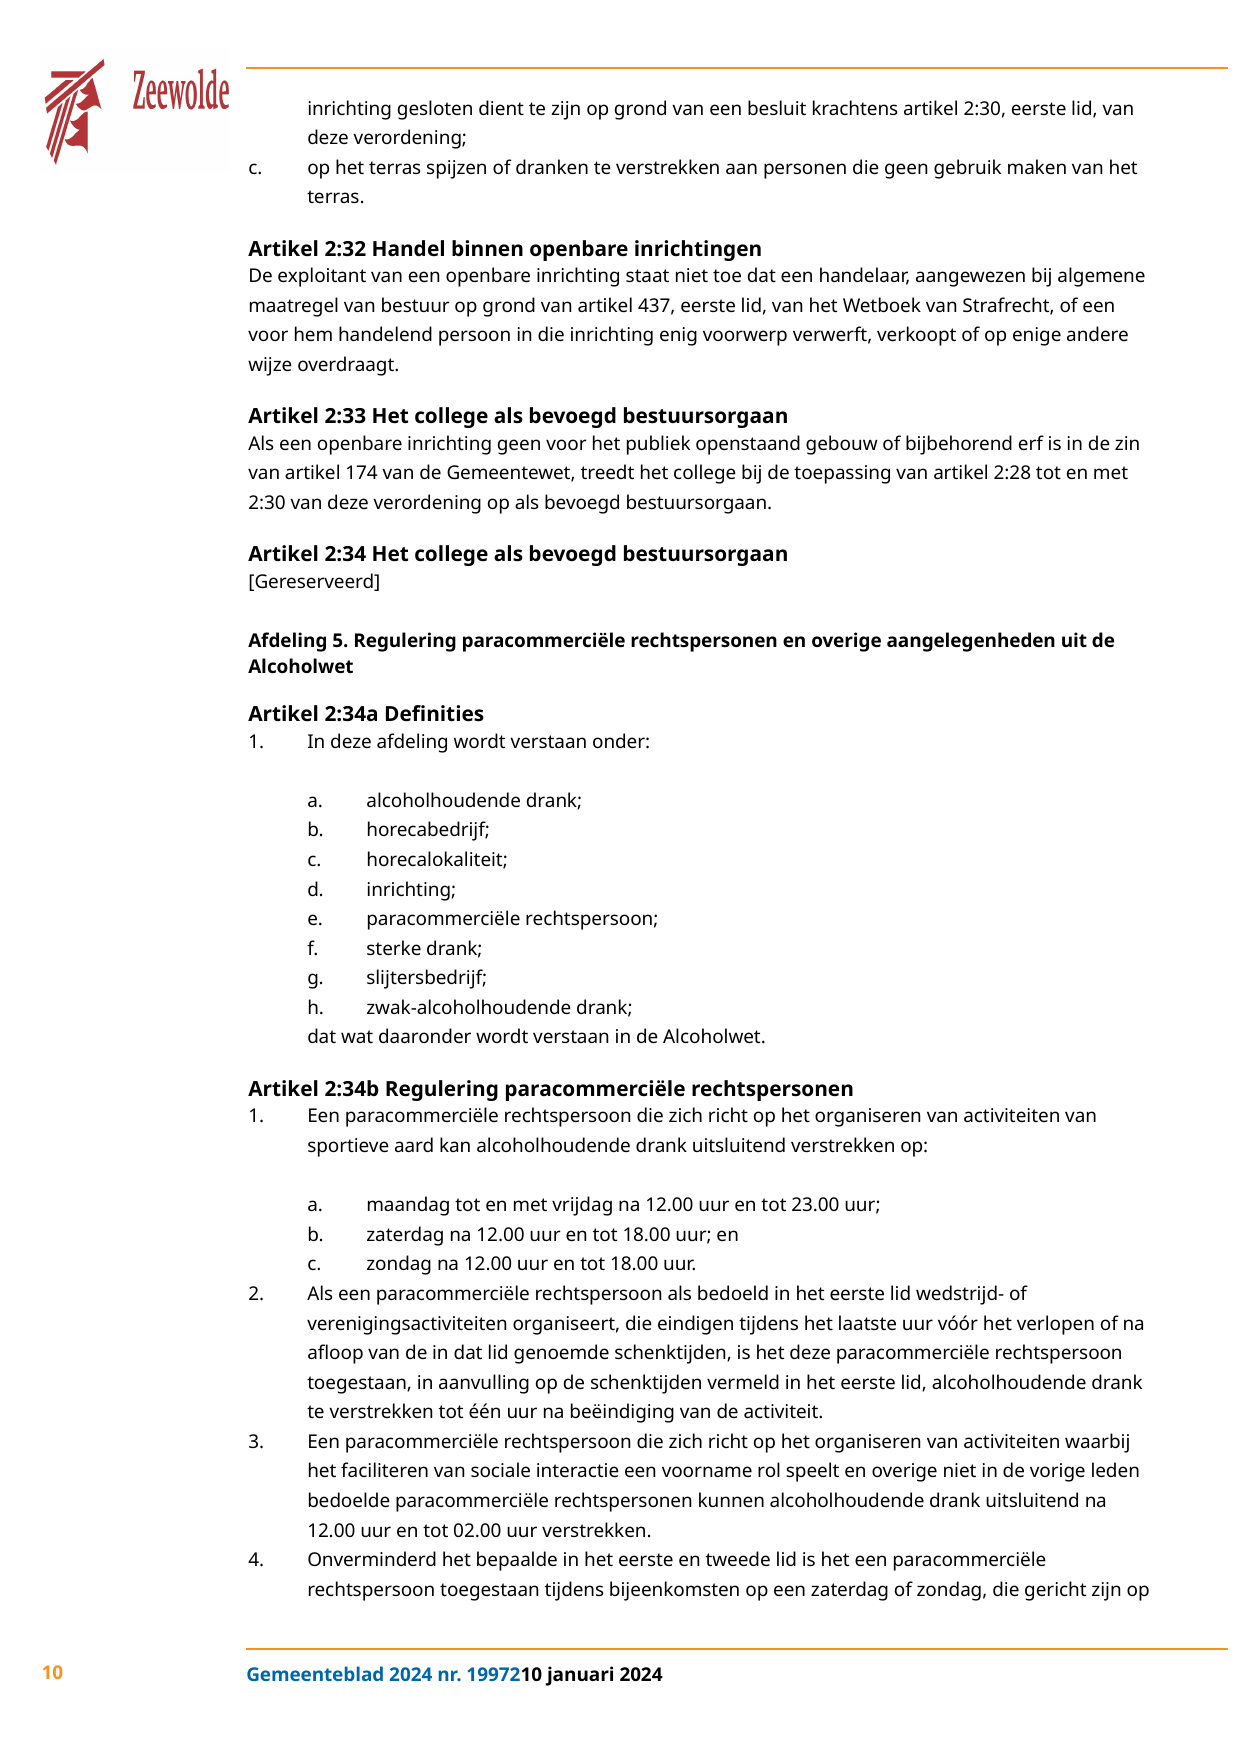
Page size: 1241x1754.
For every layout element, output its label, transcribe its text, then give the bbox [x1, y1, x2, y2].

list inrichting gesloten dient te zijn op grond van een besluit krachtens artikel 2:30, eerste lid, van deze verordening; [248, 95, 1152, 150]
list paracommerciële rechtspersoon; [307, 905, 1152, 931]
text Artikel 2:33 Het college als bevoegd bestuursorgaan [248, 402, 1152, 430]
list zaterdag na 12.00 uur en tot 18.00 uur; en [307, 1221, 1152, 1247]
text Afdeling 5. Regulering paracommerciële rechtspersonen en overige aangelegenheden uit de Alcoholwet [248, 627, 1152, 679]
list zondag na 12.00 uur en tot 18.00 uur. [307, 1251, 1152, 1276]
list horecabedrijf; [307, 817, 1152, 842]
list slijtersbedrijf; [307, 964, 1152, 990]
text Als een openbare inrichting geen voor het publiek openstaand gebouw of bijbehorend erf is in de zin van artikel 174 van de Gemeentewet, treedt het college bij de toepassing van artikel 2:28 tot en met 2:30 van deze verordening op als bevoegd bestuursorgaan. [248, 430, 1152, 515]
list inrichting; [307, 876, 1152, 902]
list Onverminderd het bepaalde in het eerste en tweede lid is het een paracommerciële rechtspersoon toegestaan tijdens bijeenkomsten op een zaterdag of zondag, die gericht zijn op [248, 1546, 1152, 1602]
list Als een paracommerciële rechtspersoon als bedoeld in het eerste lid wedstrijd- of verenigingsactiviteiten organiseert, die eindigen tijdens het laatste uur vóór het verlopen of na afloop van de in dat lid genoemde schenktijden, is het deze paracommerciële rechtspersoon toegestaan, in aanvulling op de schenktijden vermeld in het eerste lid, alcoholhoudende drank te verstrekken tot één uur na beëindiging van de activiteit. [248, 1280, 1152, 1424]
picture [41, 47, 231, 172]
list zwak-alcoholhoudende drank; [307, 994, 1152, 1020]
list op het terras spijzen of dranken te verstrekken aan personen die geen gebruik maken van het terras. [248, 154, 1152, 209]
list In deze afdeling wordt verstaan onder: [248, 728, 1152, 754]
list sterke drank; [307, 935, 1152, 961]
list Een paracommerciële rechtspersoon die zich richt op het organiseren van activiteiten van sportieve aard kan alcoholhoudende drank uitsluitend verstrekken op: [248, 1103, 1152, 1158]
text Artikel 2:34a Definities [248, 699, 1152, 728]
list maandag tot en met vrijdag na 12.00 uur en tot 23.00 uur; [307, 1191, 1152, 1217]
list alcoholhoudende drank; [307, 787, 1152, 813]
text Artikel 2:32 Handel binnen openbare inrichtingen [248, 234, 1152, 262]
list dat wat daaronder wordt verstaan in de Alcoholwet. [248, 1024, 1152, 1049]
text De exploitant van een openbare inrichting staat niet toe dat een handelaar, aangewezen bij algemene maatregel van bestuur op grond van artikel 437, eerste lid, van het Wetboek van Strafrecht, of een voor hem handelend persoon in die inrichting enig voorwerp verwerft, verkoopt of op enige andere wijze overdraagt. [248, 262, 1152, 377]
text Artikel 2:34 Het college als bevoegd bestuursorgaan [248, 539, 1152, 568]
text [Gereserveerd] [248, 568, 1152, 594]
list Een paracommerciële rechtspersoon die zich richt op het organiseren van activiteiten waarbij het faciliteren van sociale interactie een voorname rol speelt en overige niet in de vorige leden bedoelde paracommerciële rechtspersonen kunnen alcoholhoudende drank uitsluitend na 12.00 uur en tot 02.00 uur verstrekken. [248, 1428, 1152, 1542]
text Artikel 2:34b Regulering paracommerciële rechtspersonen [248, 1074, 1152, 1103]
list horecalokaliteit; [307, 846, 1152, 872]
